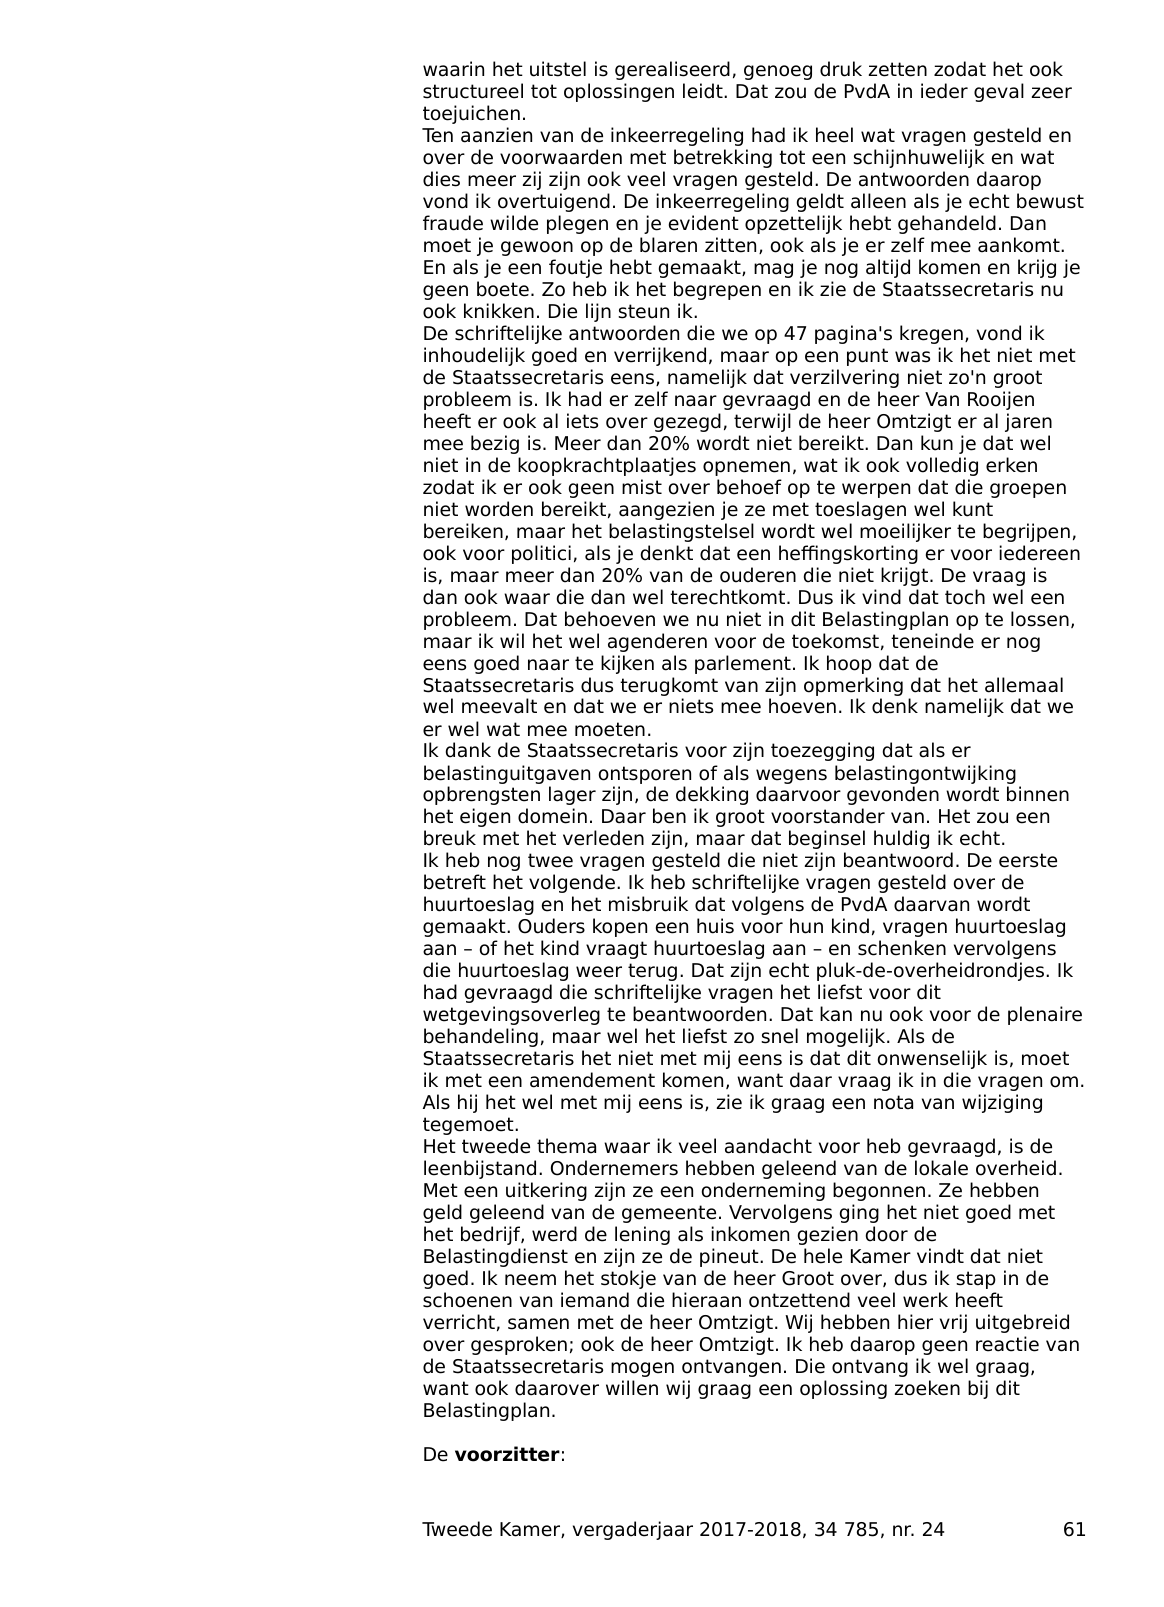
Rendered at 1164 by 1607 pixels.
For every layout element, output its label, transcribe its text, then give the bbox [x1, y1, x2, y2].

text Ik heb nog twee vragen gesteld die niet zijn beantwoord. De eerste betreft het volgende. Ik heb schriftelijke vragen gesteld over de huurtoeslag en het misbruik dat volgens de PvdA daarvan wordt gemaakt. Ouders kopen een huis voor hun kind, vragen huurtoeslag aan – of het kind vraagt huurtoeslag aan – en schenken vervolgens die huurtoeslag weer terug. Dat zijn echt pluk-de-overheidrondjes. Ik had gevraagd die schriftelijke vragen het liefst voor dit wetgevingsoverleg te beantwoorden. Dat kan nu ook voor de plenaire behandeling, maar wel het liefst zo snel mogelijk. Als de Staatssecretaris het niet met mij eens is dat dit onwenselijk is, moet ik met een amendement komen, want daar vraag ik in die vragen om. Als hij het wel met mij eens is, zie ik graag een nota van wijziging tegemoet. [422, 850, 1087, 1136]
text Ten aanzien van de inkeerregeling had ik heel wat vragen gesteld en over de voorwaarden met betrekking tot een schijnhuwelijk en wat dies meer zij zijn ook veel vragen gesteld. De antwoorden daarop vond ik overtuigend. De inkeerregeling geldt alleen als je echt bewust fraude wilde plegen en je evident opzettelijk hebt gehandeld. Dan moet je gewoon op de blaren zitten, ook als je er zelf mee aankomt. En als je een foutje hebt gemaakt, mag je nog altijd komen en krijg je geen boete. Zo heb ik het begrepen en ik zie de Staatssecretaris nu ook knikken. Die lijn steun ik. [422, 125, 1087, 323]
text De voorzitter: [422, 1444, 1087, 1466]
text Het tweede thema waar ik veel aandacht voor heb gevraagd, is de leenbijstand. Ondernemers hebben geleend van de lokale overheid. Met een uitkering zijn ze een onderneming begonnen. Ze hebben geld geleend van de gemeente. Vervolgens ging het niet goed met het bedrijf, werd de lening als inkomen gezien door de Belastingdienst en zijn ze de pineut. De hele Kamer vindt dat niet goed. Ik neem het stokje van de heer Groot over, dus ik stap in de schoenen van iemand die hieraan ontzettend veel werk heeft verricht, samen met de heer Omtzigt. Wij hebben hier vrij uitgebreid over gesproken; ook de heer Omtzigt. Ik heb daarop geen reactie van de Staatssecretaris mogen ontvangen. Die ontvang ik wel graag, want ook daarover willen wij graag een oplossing zoeken bij dit Belastingplan. [422, 1136, 1087, 1422]
text waarin het uitstel is gerealiseerd, genoeg druk zetten zodat het ook structureel tot oplossingen leidt. Dat zou de PvdA in ieder geval zeer toejuichen. [422, 59, 1087, 125]
text Ik dank de Staatssecretaris voor zijn toezegging dat als er belastinguitgaven ontsporen of als wegens belastingontwijking opbrengsten lager zijn, de dekking daarvoor gevonden wordt binnen het eigen domein. Daar ben ik groot voorstander van. Het zou een breuk met het verleden zijn, maar dat beginsel huldig ik echt. [422, 740, 1087, 850]
text De schriftelijke antwoorden die we op 47 pagina's kregen, vond ik inhoudelijk goed en verrijkend, maar op een punt was ik het niet met de Staatssecretaris eens, namelijk dat verzilvering niet zo'n groot probleem is. Ik had er zelf naar gevraagd en de heer Van Rooijen heeft er ook al iets over gezegd, terwijl de heer Omtzigt er al jaren mee bezig is. Meer dan 20% wordt niet bereikt. Dan kun je dat wel niet in de koopkrachtplaatjes opnemen, wat ik ook volledig erken zodat ik er ook geen mist over behoef op te werpen dat die groepen niet worden bereikt, aangezien je ze met toeslagen wel kunt bereiken, maar het belastingstelsel wordt wel moeilijker te begrijpen, ook voor politici, als je denkt dat een heffingskorting er voor iedereen is, maar meer dan 20% van de ouderen die niet krijgt. De vraag is dan ook waar die dan wel terechtkomt. Dus ik vind dat toch wel een probleem. Dat behoeven we nu niet in dit Belastingplan op te lossen, maar ik wil het wel agenderen voor de toekomst, teneinde er nog eens goed naar te kijken als parlement. Ik hoop dat de Staatssecretaris dus terugkomt van zijn opmerking dat het allemaal wel meevalt en dat we er niets mee hoeven. Ik denk namelijk dat we er wel wat mee moeten. [422, 323, 1087, 740]
